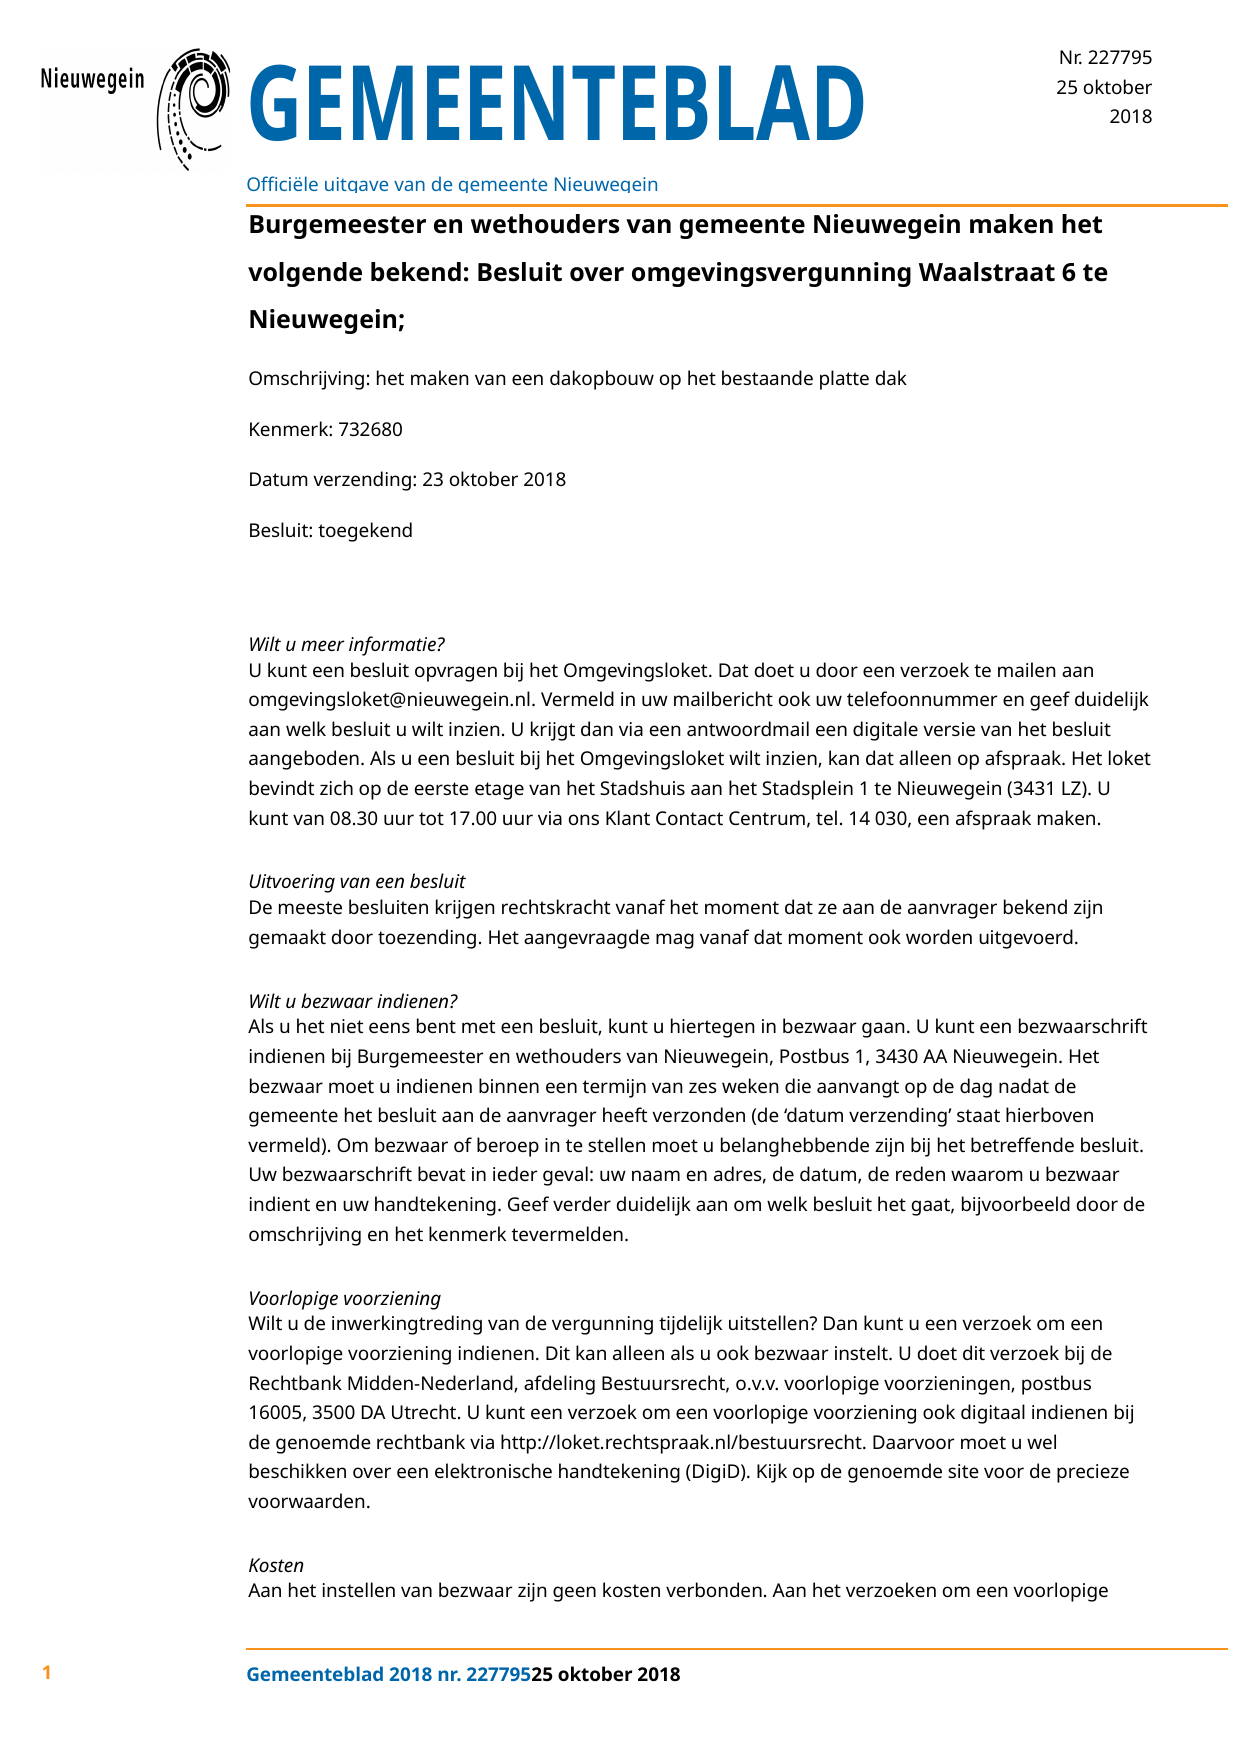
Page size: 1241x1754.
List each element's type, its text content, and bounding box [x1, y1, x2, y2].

text U kunt een besluit opvragen bij het Omgevingsloket. Dat doet u door een verzoek te mailen aan omgevingsloket@nieuwegein.nl. Vermeld in uw mailbericht ook uw telefoonnummer en geef duidelijk aan welk besluit u wilt inzien. U krijgt dan via een antwoordmail een digitale versie van het besluit aangeboden. Als u een besluit bij het Omgevingsloket wilt inzien, kan dat alleen op afspraak. Het loket bevindt zich op de eerste etage van het Stadshuis aan het Stadsplein 1 te Nieuwegein (3431 LZ). U kunt van 08.30 uur tot 17.00 uur via ons Klant Contact Centrum, tel. 14 030, een afspraak maken. [248, 657, 1152, 831]
text Voorlopige voorziening [248, 1285, 1152, 1311]
picture [41, 47, 231, 172]
text Aan het instellen van bezwaar zijn geen kosten verbonden. Aan het verzoeken om een voorlopige [248, 1578, 1152, 1603]
text Besluit: toegekend [248, 517, 1152, 542]
text Datum verzending: 23 oktober 2018 [248, 466, 1152, 492]
text Omschrijving: het maken van een dakopbouw op het bestaande platte dak [248, 366, 1152, 391]
text Burgemeester en wethouders van gemeente Nieuwegein maken het volgende bekend: Besluit over omgevingsvergunning Waalstraat 6 te Nieuwegein; [248, 207, 1152, 336]
text Wilt u bezwaar indienen? [248, 988, 1152, 1014]
text Wilt u de inwerkingtreding van de vergunning tijdelijk uitstellen? Dan kunt u een verzoek om een voorlopige voorziening indienen. Dit kan alleen als u ook bezwaar instelt. U doet dit verzoek bij de Rechtbank Midden-Nederland, afdeling Bestuursrecht, o.v.v. voorlopige voorzieningen, postbus 16005, 3500 DA Utrecht. U kunt een verzoek om een voorlopige voorziening ook digitaal indienen bij de genoemde rechtbank via http://loket.rechtspraak.nl/bestuursrecht. Daarvoor moet u wel beschikken over een elektronische handtekening (DigiD). Kijk op de genoemde site voor de precieze voorwaarden. [248, 1311, 1152, 1514]
text Als u het niet eens bent met een besluit, kunt u hiertegen in bezwaar gaan. U kunt een bezwaarschrift indienen bij Burgemeester en wethouders van Nieuwegein, Postbus 1, 3430 AA Nieuwegein. Het bezwaar moet u indienen binnen een termijn van zes weken die aanvangt op de dag nadat de gemeente het besluit aan de aanvrager heeft verzonden (de ‘datum verzending’ staat hierboven vermeld). Om bezwaar of beroep in te stellen moet u belanghebbende zijn bij het betreffende besluit. Uw bezwaarschrift bevat in ieder geval: uw naam en adres, de datum, de reden waarom u bezwaar indient en uw handtekening. Geef verder duidelijk aan om welk besluit het gaat, bijvoorbeeld door de omschrijving en het kenmerk tevermelden. [248, 1014, 1152, 1247]
text Kenmerk: 732680 [248, 416, 1152, 442]
text De meeste besluiten krijgen rechtskracht vanaf het moment dat ze aan de aanvrager bekend zijn gemaakt door toezending. Het aangevraagde mag vanaf dat moment ook worden uitgevoerd. [248, 894, 1152, 950]
text Wilt u meer informatie? [248, 631, 1152, 657]
text Uitvoering van een besluit [248, 869, 1152, 894]
text Kosten [248, 1552, 1152, 1578]
